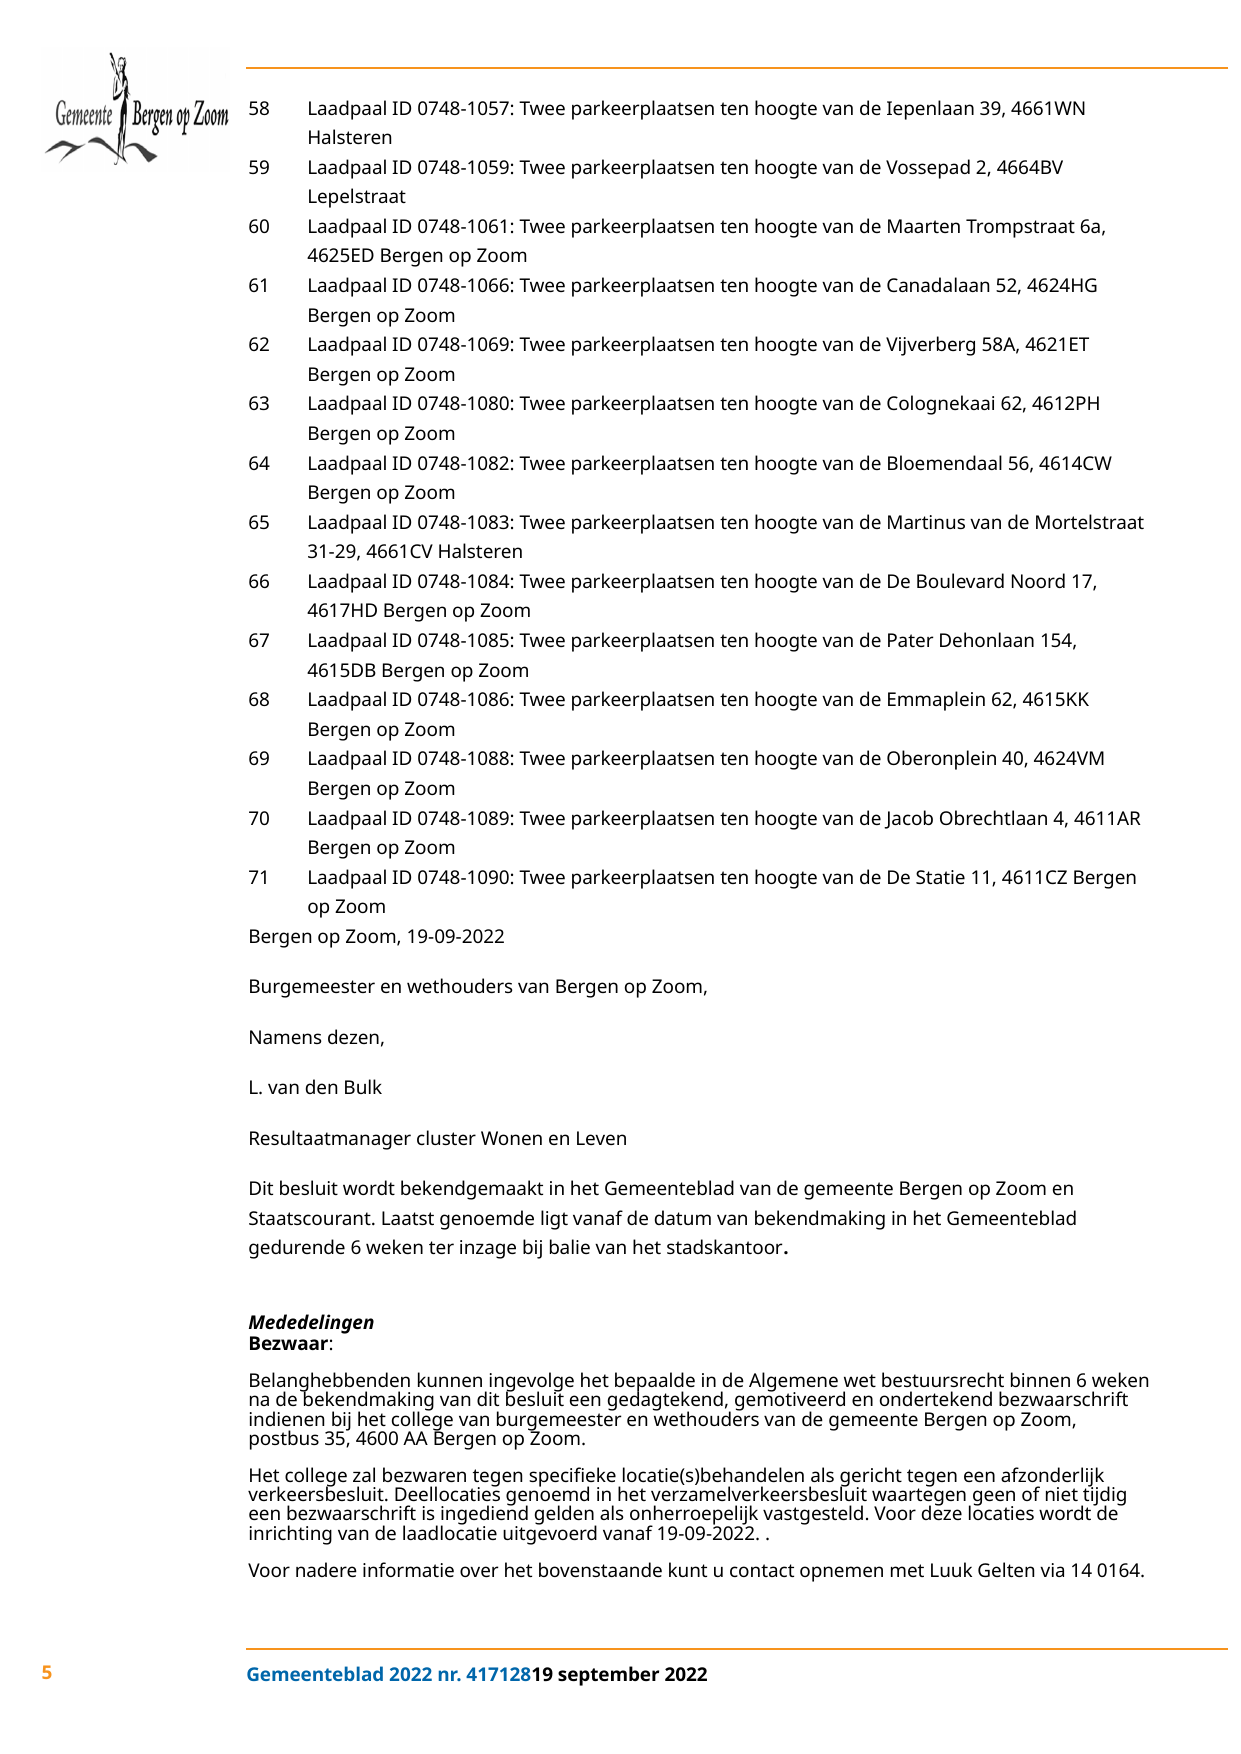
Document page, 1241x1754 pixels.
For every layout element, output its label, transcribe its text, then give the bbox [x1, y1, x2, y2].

list Laadpaal ID 0748-1089: Twee parkeerplaatsen ten hoogte van de Jacob Obrechtlaan 4, 4611AR Bergen op Zoom [248, 805, 1152, 860]
text Het college zal bezwaren tegen specifieke locatie(s)behandelen als gericht tegen een afzonderlijk verkeersbesluit. Deellocaties genoemd in het verzamelverkeersbesluit waartegen geen of niet tijdig een bezwaarschrift is ingediend gelden als onherroepelijk vastgesteld. Voor deze locaties wordt de inrichting van de laadlocatie uitgevoerd vanaf 19-09-2022. . [248, 1467, 1152, 1544]
list Laadpaal ID 0748-1088: Twee parkeerplaatsen ten hoogte van de Oberonplein 40, 4624VM Bergen op Zoom [248, 746, 1152, 801]
list Laadpaal ID 0748-1080: Twee parkeerplaatsen ten hoogte van de Colognekaai 62, 4612PH Bergen op Zoom [248, 391, 1152, 446]
text Bezwaar: [248, 1335, 1152, 1354]
text Resultaatmanager cluster Wonen en Leven [248, 1125, 1152, 1151]
text L. van den Bulk [248, 1074, 1152, 1100]
text Belanghebbenden kunnen ingevolge het bepaalde in de Algemene wet bestuursrecht binnen 6 weken na de bekendmaking van dit besluit een gedagtekend, gemotiveerd en ondertekend bezwaarschrift indienen bij het college van burgemeester en wethouders van de gemeente Bergen op Zoom, postbus 35, 4600 AA Bergen op Zoom. [248, 1372, 1152, 1449]
text Mededelingen [248, 1309, 1152, 1335]
list Laadpaal ID 0748-1083: Twee parkeerplaatsen ten hoogte van de Martinus van de Mortelstraat 31-29, 4661CV Halsteren [248, 509, 1152, 564]
picture [41, 47, 231, 172]
list Laadpaal ID 0748-1061: Twee parkeerplaatsen ten hoogte van de Maarten Trompstraat 6a, 4625ED Bergen op Zoom [248, 213, 1152, 268]
text Namens dezen, [248, 1024, 1152, 1050]
text Burgemeester en wethouders van Bergen op Zoom, [248, 973, 1152, 999]
text Dit besluit wordt bekendgemaakt in het Gemeenteblad van de gemeente Bergen op Zoom en Staatscourant. Laatst genoemde ligt vanaf de datum van bekendmaking in het Gemeenteblad gedurende 6 weken ter inzage bij balie van het stadskantoor. [248, 1175, 1152, 1260]
list Laadpaal ID 0748-1069: Twee parkeerplaatsen ten hoogte van de Vijverberg 58A, 4621ET Bergen op Zoom [248, 331, 1152, 387]
list Laadpaal ID 0748-1085: Twee parkeerplaatsen ten hoogte van de Pater Dehonlaan 154, 4615DB Bergen op Zoom [248, 627, 1152, 683]
text Voor nadere informatie over het bovenstaande kunt u contact opnemen met Luuk Gelten via 14 0164. [248, 1562, 1152, 1581]
list Laadpaal ID 0748-1059: Twee parkeerplaatsen ten hoogte van de Vossepad 2, 4664BV Lepelstraat [248, 154, 1152, 209]
text Bergen op Zoom, 19-09-2022 [248, 923, 1152, 949]
list Laadpaal ID 0748-1066: Twee parkeerplaatsen ten hoogte van de Canadalaan 52, 4624HG Bergen op Zoom [248, 272, 1152, 328]
list Laadpaal ID 0748-1086: Twee parkeerplaatsen ten hoogte van de Emmaplein 62, 4615KK Bergen op Zoom [248, 686, 1152, 742]
list Laadpaal ID 0748-1090: Twee parkeerplaatsen ten hoogte van de De Statie 11, 4611CZ Bergen op Zoom [248, 864, 1152, 919]
list Laadpaal ID 0748-1084: Twee parkeerplaatsen ten hoogte van de De Boulevard Noord 17, 4617HD Bergen op Zoom [248, 568, 1152, 623]
list Laadpaal ID 0748-1057: Twee parkeerplaatsen ten hoogte van de Iepenlaan 39, 4661WN Halsteren [248, 95, 1152, 150]
list Laadpaal ID 0748-1082: Twee parkeerplaatsen ten hoogte van de Bloemendaal 56, 4614CW Bergen op Zoom [248, 450, 1152, 505]
